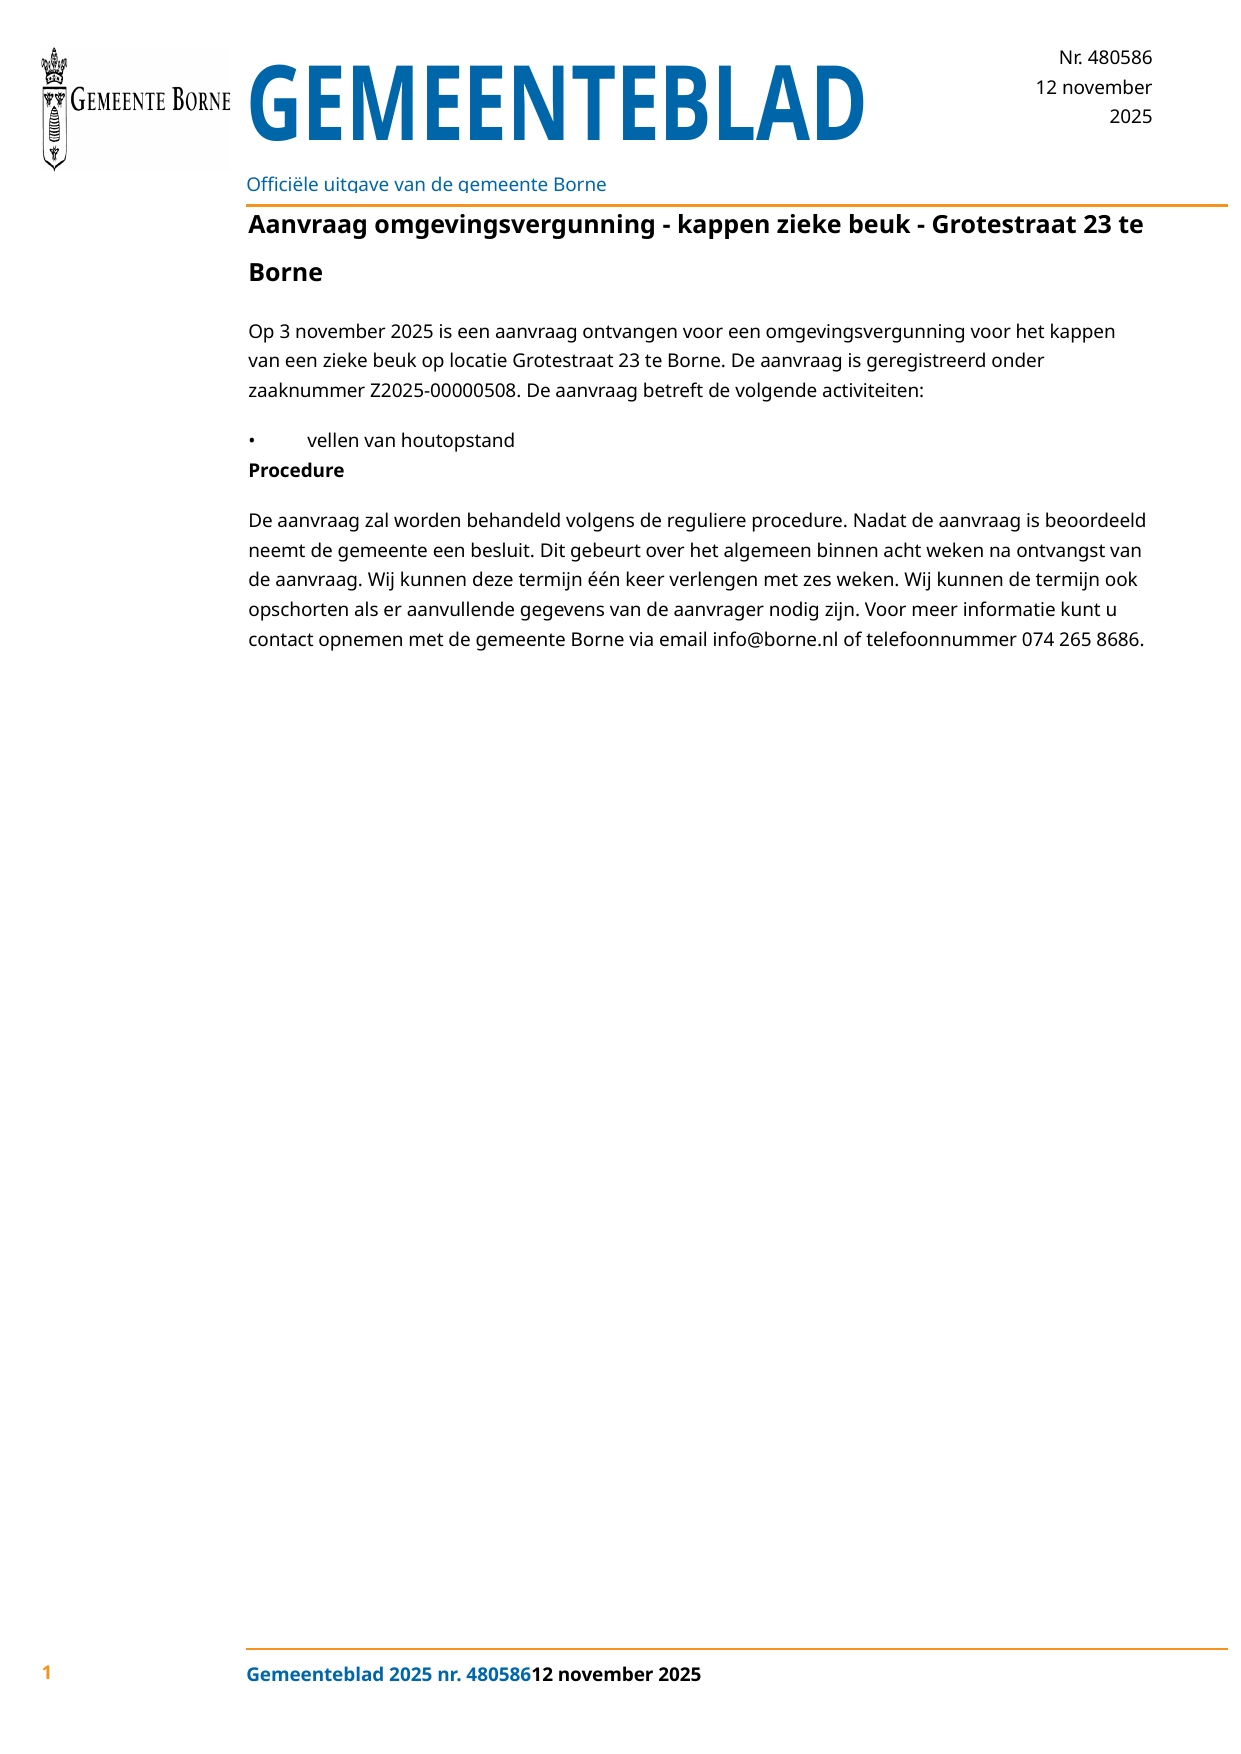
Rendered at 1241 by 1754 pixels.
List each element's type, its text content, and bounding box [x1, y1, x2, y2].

text De aanvraag zal worden behandeld volgens de reguliere procedure. Nadat de aanvraag is beoordeeld neemt de gemeente een besluit. Dit gebeurt over het algemeen binnen acht weken na ontvangst van de aanvraag. Wij kunnen deze termijn één keer verlengen met zes weken. Wij kunnen de termijn ook opschorten als er aanvullende gegevens van de aanvrager nodig zijn. Voor meer informatie kunt u contact opnemen met de gemeente Borne via email info@borne.nl of telefoonnummer 074 265 8686. [248, 507, 1152, 652]
picture [41, 47, 231, 172]
text Aanvraag omgevingsvergunning - kappen zieke beuk - Grotestraat 23 te Borne [248, 207, 1152, 288]
text Op 3 november 2025 is een aanvraag ontvangen voor een omgevingsvergunning voor het kappen van een zieke beuk op locatie Grotestraat 23 te Borne. De aanvraag is geregistreerd onder zaaknummer Z2025-00000508. De aanvraag betreft de volgende activiteiten: [248, 318, 1152, 403]
list vellen van houtopstand [248, 427, 1152, 453]
text Procedure [248, 457, 1152, 483]
